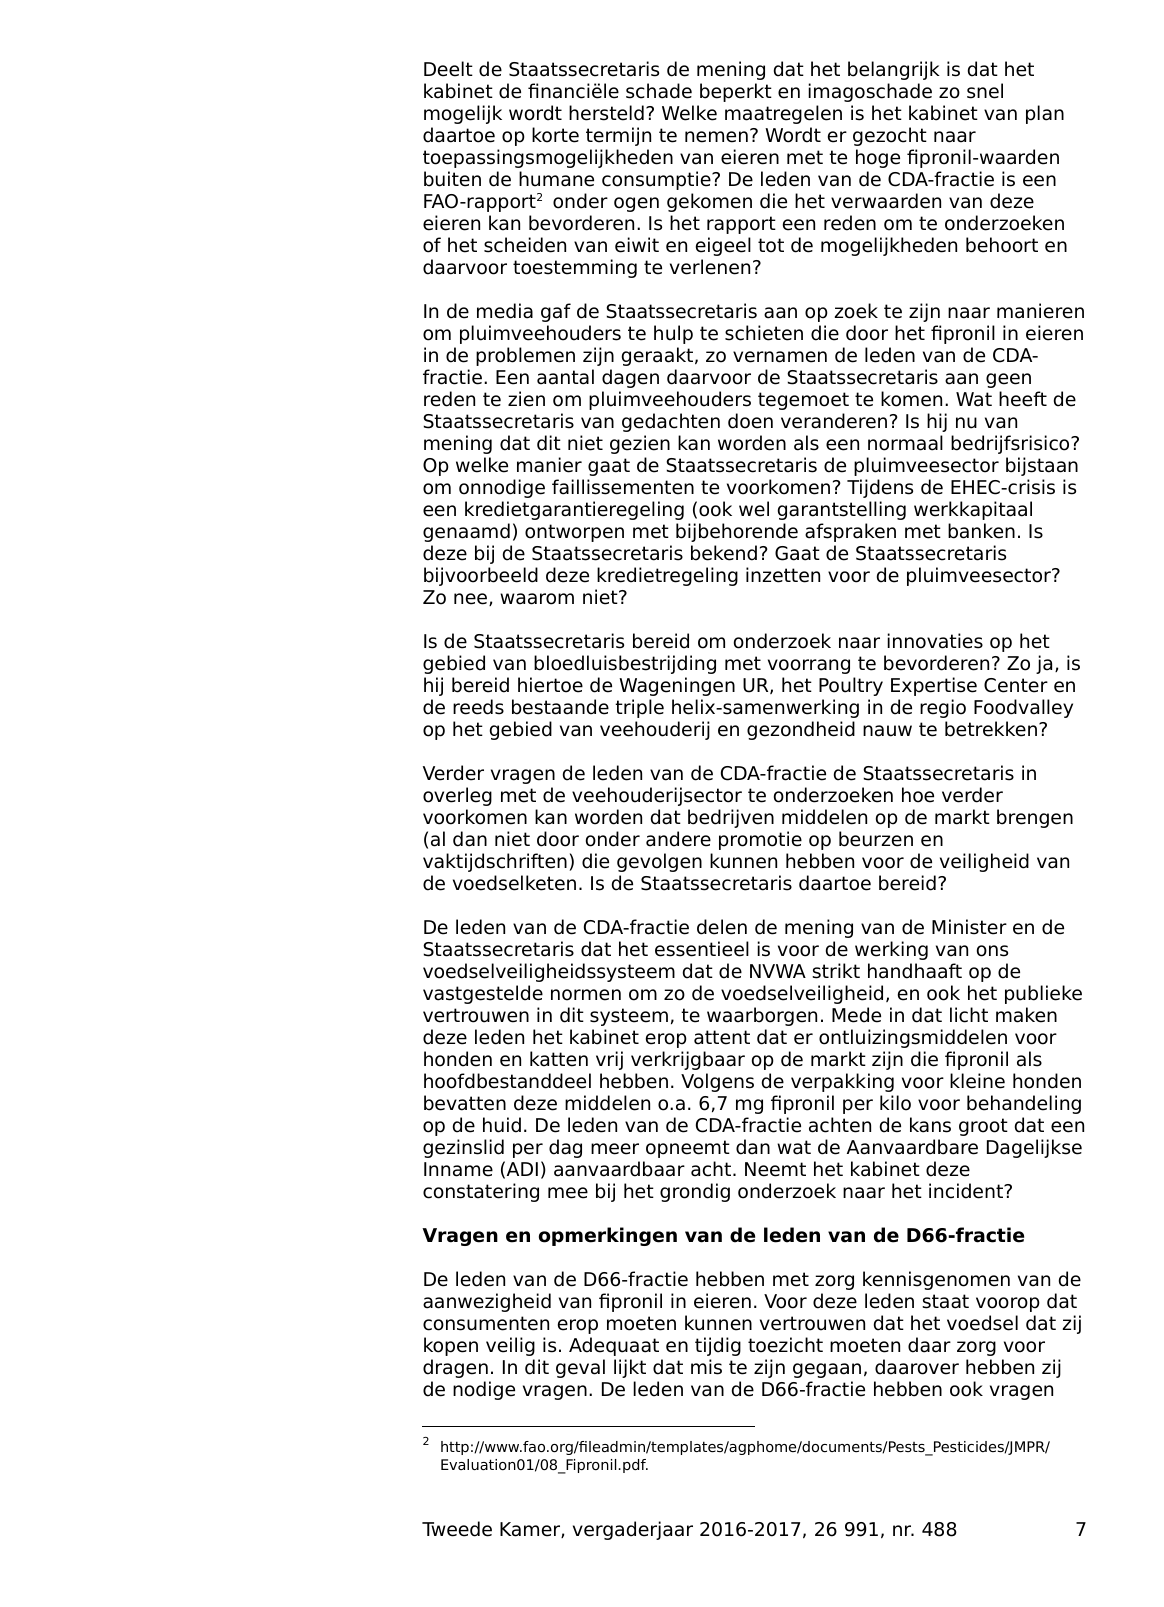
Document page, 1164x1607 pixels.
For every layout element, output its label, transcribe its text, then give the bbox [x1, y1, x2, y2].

text Verder vragen de leden van de CDA-fractie de Staatssecretaris in overleg met de veehouderijsector te onderzoeken hoe verder voorkomen kan worden dat bedrijven middelen op de markt brengen (al dan niet door onder andere promotie op beurzen en vaktijdschriften) die gevolgen kunnen hebben voor de veiligheid van de voedselketen. Is de Staatssecretaris daartoe bereid? [422, 763, 1087, 895]
text In de media gaf de Staatssecretaris aan op zoek te zijn naar manieren om pluimveehouders te hulp te schieten die door het fipronil in eieren in de problemen zijn geraakt, zo vernamen de leden van de CDA-fractie. Een aantal dagen daarvoor de Staatssecretaris aan geen reden te zien om pluimveehouders tegemoet te komen. Wat heeft de Staatssecretaris van gedachten doen veranderen? Is hij nu van mening dat dit niet gezien kan worden als een normaal bedrijfsrisico? Op welke manier gaat de Staatssecretaris de pluimveesector bijstaan om onnodige faillissementen te voorkomen? Tijdens de EHEC-crisis is een kredietgarantieregeling (ook wel garantstelling werkkapitaal genaamd) ontworpen met bijbehorende afspraken met banken. Is deze bij de Staatssecretaris bekend? Gaat de Staatssecretaris bijvoorbeeld deze kredietregeling inzetten voor de pluimveesector? Zo nee, waarom niet? [422, 301, 1087, 609]
subtitle Vragen en opmerkingen van de leden van de D66-fractie [422, 1225, 1087, 1247]
text Is de Staatssecretaris bereid om onderzoek naar innovaties op het gebied van bloedluisbestrijding met voorrang te bevorderen? Zo ja, is hij bereid hiertoe de Wageningen UR, het Poultry Expertise Center en de reeds bestaande triple helix-samenwerking in de regio Foodvalley op het gebied van veehouderij en gezondheid nauw te betrekken? [422, 631, 1087, 741]
text De leden van de D66-fractie hebben met zorg kennisgenomen van de aanwezigheid van fipronil in eieren. Voor deze leden staat voorop dat consumenten erop moeten kunnen vertrouwen dat het voedsel dat zij kopen veilig is. Adequaat en tijdig toezicht moeten daar zorg voor dragen. In dit geval lijkt dat mis te zijn gegaan, daarover hebben zij de nodige vragen. De leden van de D66-fractie hebben ook vragen [422, 1269, 1087, 1401]
text http://www.fao.org/fileadmin/templates/agphome/documents/Pests_Pesticides/JMPR/Evaluation01/08_Fipronil.pdf. [422, 1435, 1087, 1474]
text De leden van de CDA-fractie delen de mening van de Minister en de Staatssecretaris dat het essentieel is voor de werking van ons voedselveiligheidssysteem dat de NVWA strikt handhaaft op de vastgestelde normen om zo de voedselveiligheid, en ook het publieke vertrouwen in dit systeem, te waarborgen. Mede in dat licht maken deze leden het kabinet erop attent dat er ontluizingsmiddelen voor honden en katten vrij verkrijgbaar op de markt zijn die fipronil als hoofdbestanddeel hebben. Volgens de verpakking voor kleine honden bevatten deze middelen o.a. 6,7 mg fipronil per kilo voor behandeling op de huid. De leden van de CDA-fractie achten de kans groot dat een gezinslid per dag meer opneemt dan wat de Aanvaardbare Dagelijkse Inname (ADI) aanvaardbaar acht. Neemt het kabinet deze constatering mee bij het grondig onderzoek naar het incident? [422, 917, 1087, 1203]
text Deelt de Staatssecretaris de mening dat het belangrijk is dat het kabinet de financiële schade beperkt en imagoschade zo snel mogelijk wordt hersteld? Welke maatregelen is het kabinet van plan daartoe op korte termijn te nemen? Wordt er gezocht naar toepassingsmogelijkheden van eieren met te hoge fipronil-waarden buiten de humane consumptie? De leden van de CDA-fractie is een FAO-rapport onder ogen gekomen die het verwaarden van deze eieren kan bevorderen. Is het rapport een reden om te onderzoeken of het scheiden van eiwit en eigeel tot de mogelijkheden behoort en daarvoor toestemming te verlenen? [422, 59, 1087, 279]
